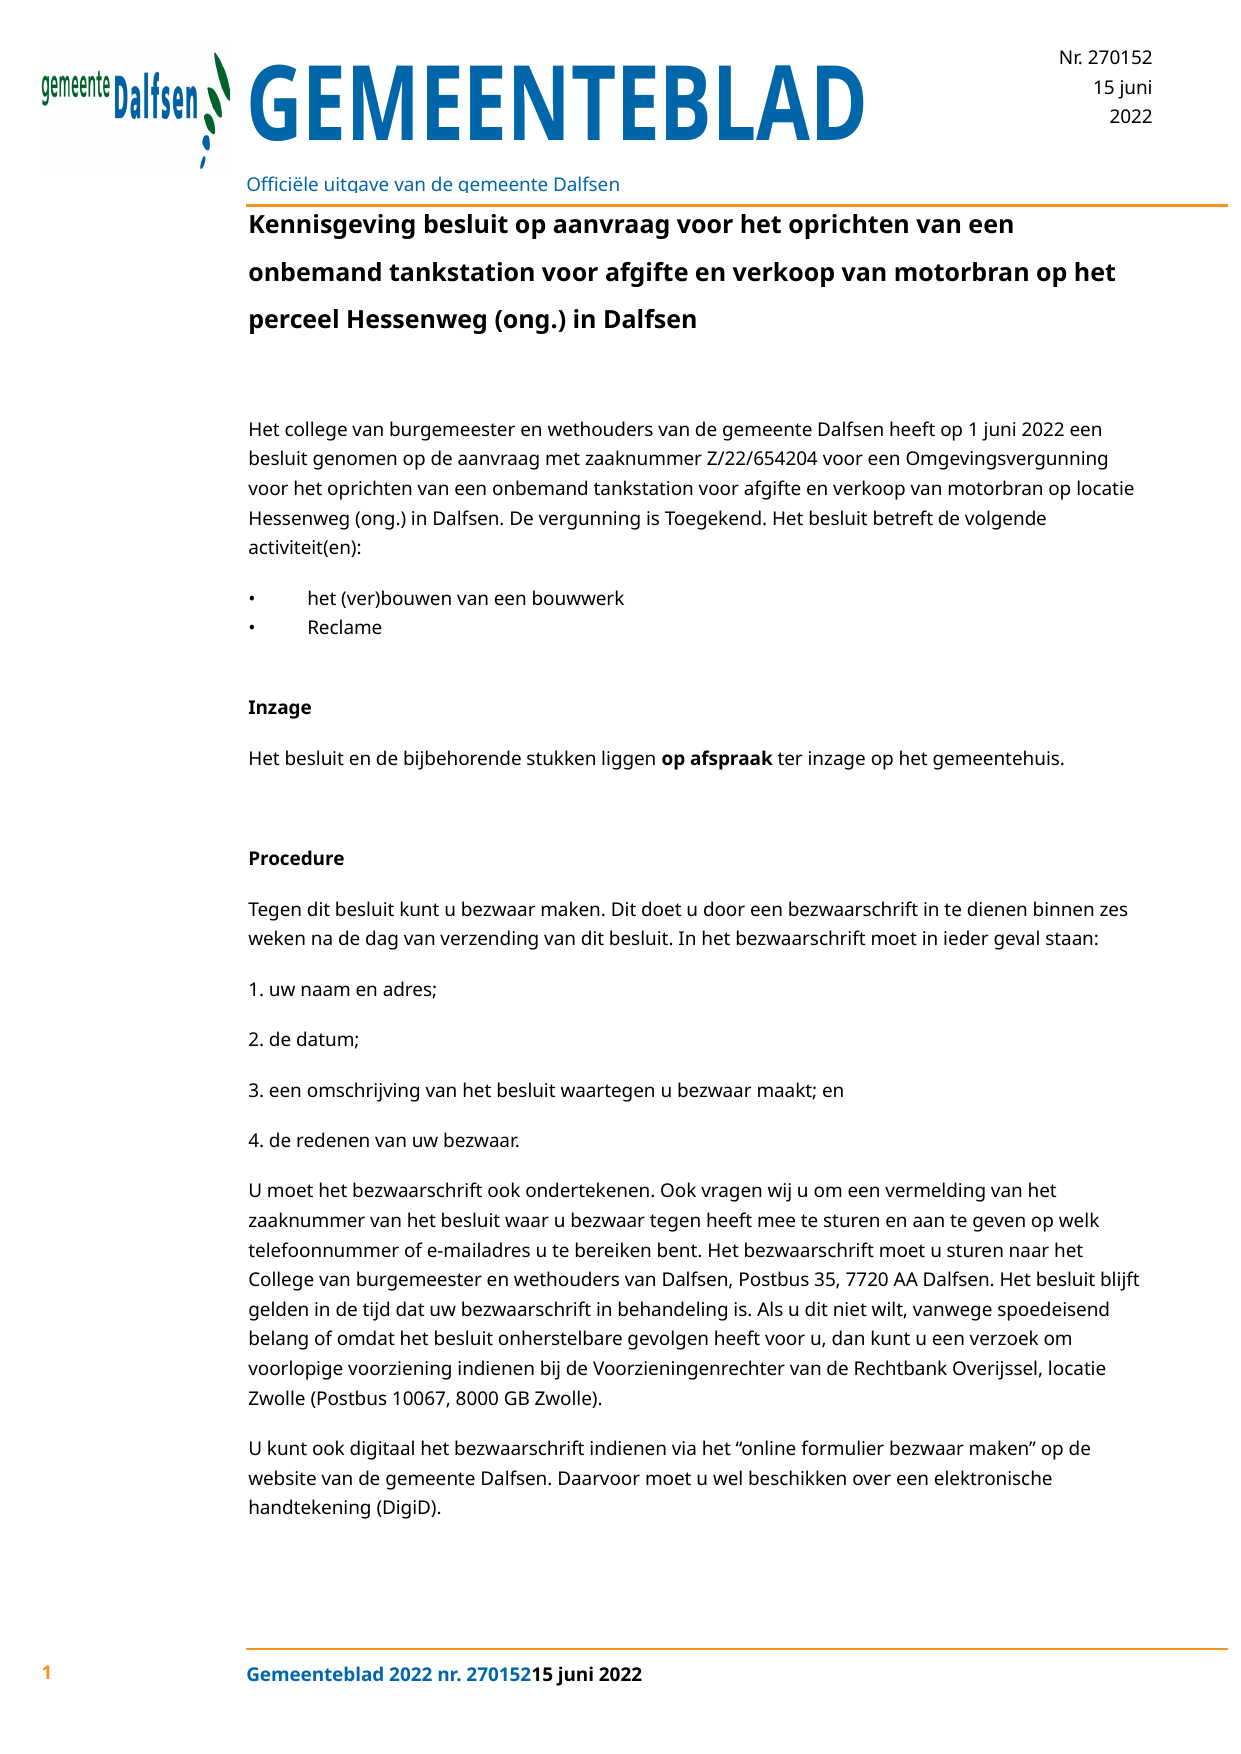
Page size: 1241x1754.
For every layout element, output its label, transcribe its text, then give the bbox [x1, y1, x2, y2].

text U kunt ook digitaal het bezwaarschrift indienen via het “online formulier bezwaar maken” op de website van de gemeente Dalfsen. Daarvoor moet u wel beschikken over een elektronische handtekening (DigiD). [248, 1435, 1152, 1520]
text Inzage [248, 694, 1152, 720]
text 4. de redenen van uw bezwaar. [248, 1127, 1152, 1153]
text 2. de datum; [248, 1026, 1152, 1052]
text Tegen dit besluit kunt u bezwaar maken. Dit doet u door een bezwaarschrift in te dienen binnen zes weken na de dag van verzending van dit besluit. In het bezwaarschrift moet in ieder geval staan: [248, 896, 1152, 951]
text 3. een omschrijving van het besluit waartegen u bezwaar maakt; en [248, 1077, 1152, 1102]
text U moet het bezwaarschrift ook ondertekenen. Ook vragen wij u om een vermelding van het zaaknummer van het besluit waar u bezwaar tegen heeft mee te sturen en aan te geven op welk telefoonnummer of e-mailadres u te bereiken bent. Het bezwaarschrift moet u sturen naar het College van burgemeester en wethouders van Dalfsen, Postbus 35, 7720 AA Dalfsen. Het besluit blijft gelden in de tijd dat uw bezwaarschrift in behandeling is. Als u dit niet wilt, vanwege spoedeisend belang of omdat het besluit onherstelbare gevolgen heeft voor u, dan kunt u een verzoek om voorlopige voorziening indienen bij de Voorzieningenrechter van de Rechtbank Overijssel, locatie Zwolle (Postbus 10067, 8000 GB Zwolle). [248, 1178, 1152, 1410]
text Procedure [248, 846, 1152, 871]
picture [41, 47, 231, 172]
text Kennisgeving besluit op aanvraag voor het oprichten van een onbemand tankstation voor afgifte en verkoop van motorbran op het perceel Hessenweg (ong.) in Dalfsen [248, 207, 1152, 336]
text Het college van burgemeester en wethouders van de gemeente Dalfsen heeft op 1 juni 2022 een besluit genomen op de aanvraag met zaaknummer Z/22/654204 voor een Omgevingsvergunning voor het oprichten van een onbemand tankstation voor afgifte en verkoop van motorbran op locatie Hessenweg (ong.) in Dalfsen. De vergunning is Toegekend. Het besluit betreft de volgende activiteit(en): [248, 416, 1152, 560]
list het (ver)bouwen van een bouwwerk [248, 585, 1152, 610]
text Het besluit en de bijbehorende stukken liggen op afspraak ter inzage op het gemeentehuis. [248, 745, 1152, 770]
list Reclame [248, 614, 1152, 640]
text 1. uw naam en adres; [248, 976, 1152, 1002]
